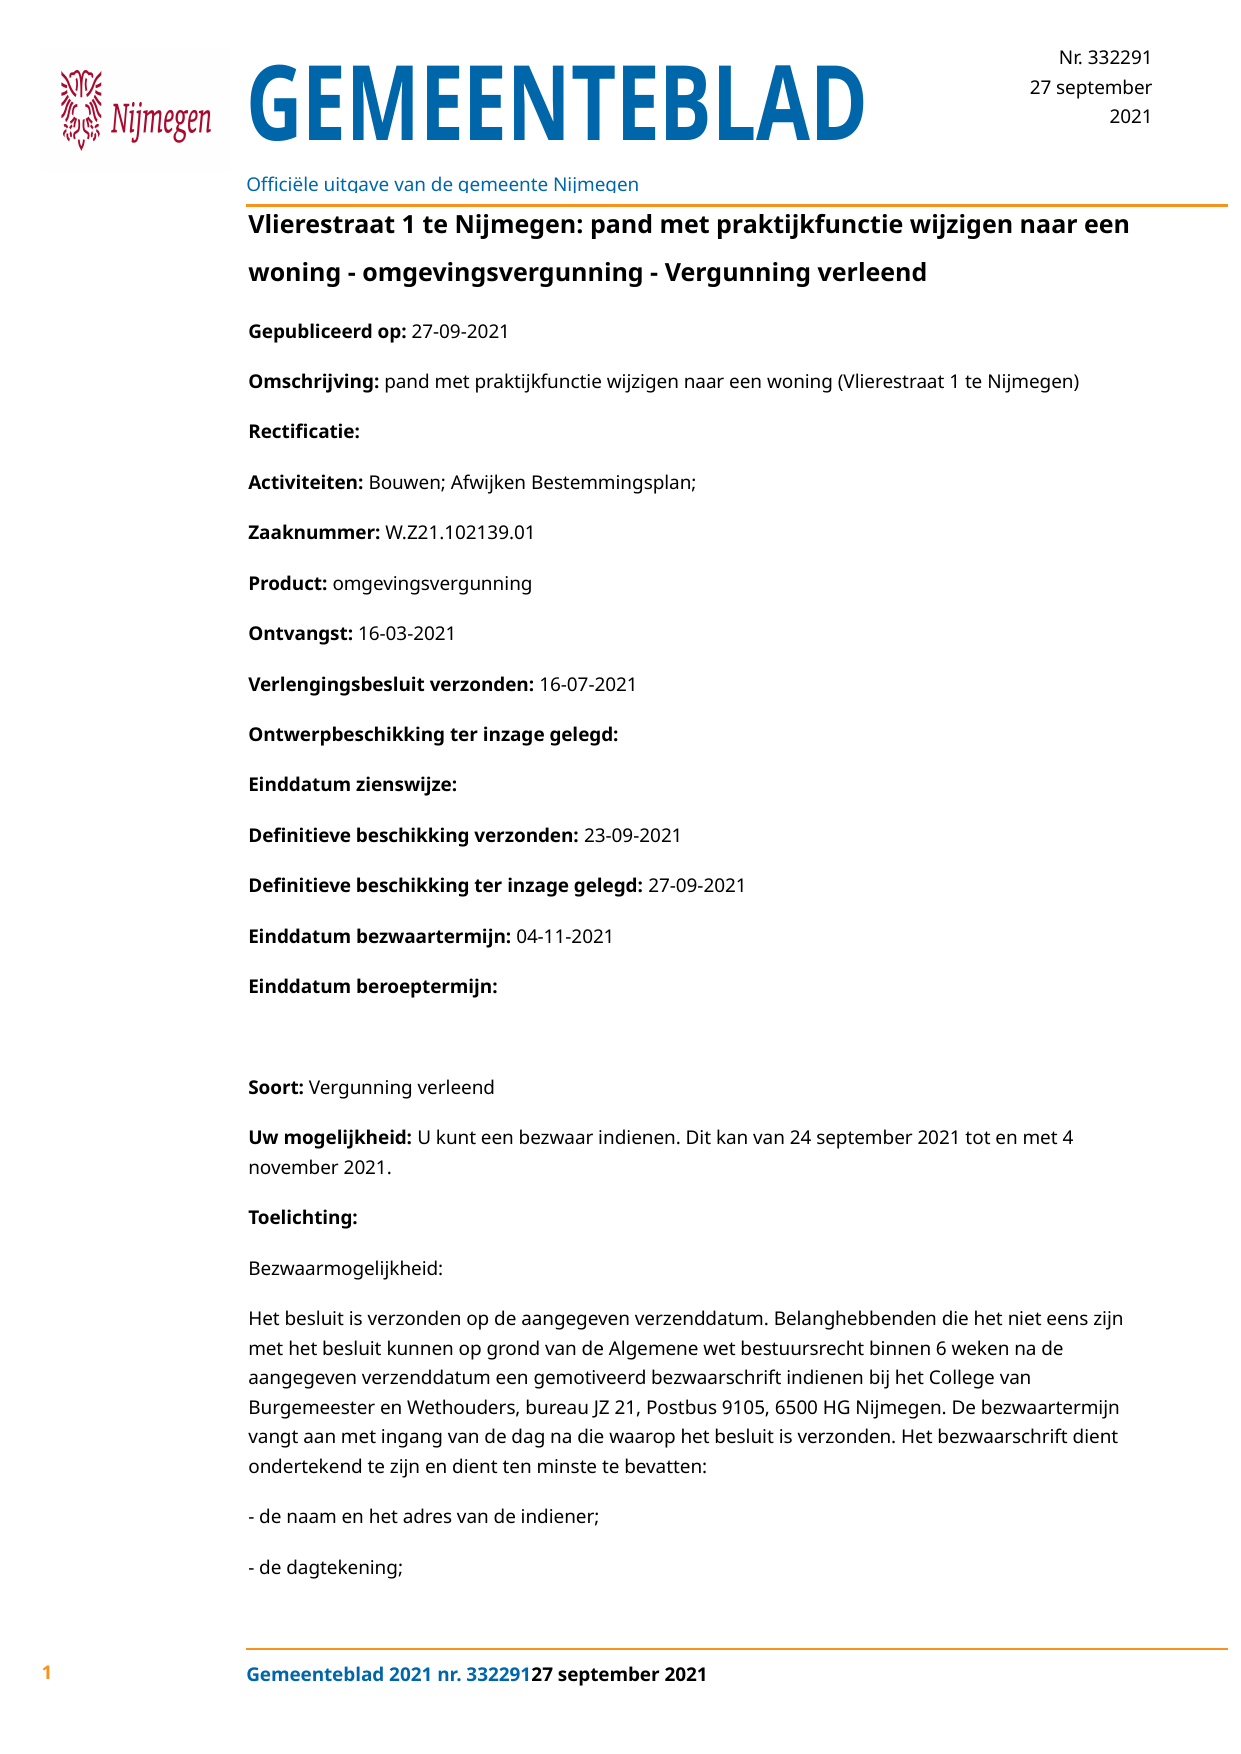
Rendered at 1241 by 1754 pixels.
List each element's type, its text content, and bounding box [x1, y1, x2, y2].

text Toelichting: [248, 1204, 1152, 1230]
text - de dagtekening; [248, 1554, 1152, 1580]
text Gepubliceerd op: 27-09-2021 [248, 318, 1152, 344]
text Ontvangst: 16-03-2021 [248, 620, 1152, 646]
text Uw mogelijkheid: U kunt een bezwaar indienen. Dit kan van 24 september 2021 tot en met 4 november 2021. [248, 1124, 1152, 1180]
text Zaaknummer: W.Z21.102139.01 [248, 519, 1152, 545]
text Verlengingsbesluit verzonden: 16-07-2021 [248, 671, 1152, 697]
text Einddatum bezwaartermijn: 04-11-2021 [248, 923, 1152, 949]
text Einddatum beroeptermijn: [248, 973, 1152, 999]
text Het besluit is verzonden op de aangegeven verzenddatum. Belanghebbenden die het niet eens zijn met het besluit kunnen op grond van de Algemene wet bestuursrecht binnen 6 weken na de aangegeven verzenddatum een gemotiveerd bezwaarschrift indienen bij het College van Burgemeester en Wethouders, bureau JZ 21, Postbus 9105, 6500 HG Nijmegen. De bezwaartermijn vangt aan met ingang van de dag na die waarop het besluit is verzonden. Het bezwaarschrift dient ondertekend te zijn en dient ten minste te bevatten: [248, 1305, 1152, 1479]
text Activiteiten: Bouwen; Afwijken Bestemmingsplan; [248, 469, 1152, 495]
text Vlierestraat 1 te Nijmegen: pand met praktijkfunctie wijzigen naar een woning - omgevingsvergunning - Vergunning verleend [248, 207, 1152, 288]
text Product: omgevingsvergunning [248, 570, 1152, 596]
text Soort: Vergunning verleend [248, 1074, 1152, 1100]
text Ontwerpbeschikking ter inzage gelegd: [248, 721, 1152, 747]
picture [41, 47, 231, 172]
text Bezwaarmogelijkheid: [248, 1255, 1152, 1281]
text Omschrijving: pand met praktijkfunctie wijzigen naar een woning (Vlierestraat 1 te Nijmegen) [248, 368, 1152, 394]
text Definitieve beschikking ter inzage gelegd: 27-09-2021 [248, 872, 1152, 898]
text Einddatum zienswijze: [248, 772, 1152, 797]
text - de naam en het adres van de indiener; [248, 1504, 1152, 1529]
text Definitieve beschikking verzonden: 23-09-2021 [248, 822, 1152, 848]
text Rectificatie: [248, 419, 1152, 444]
